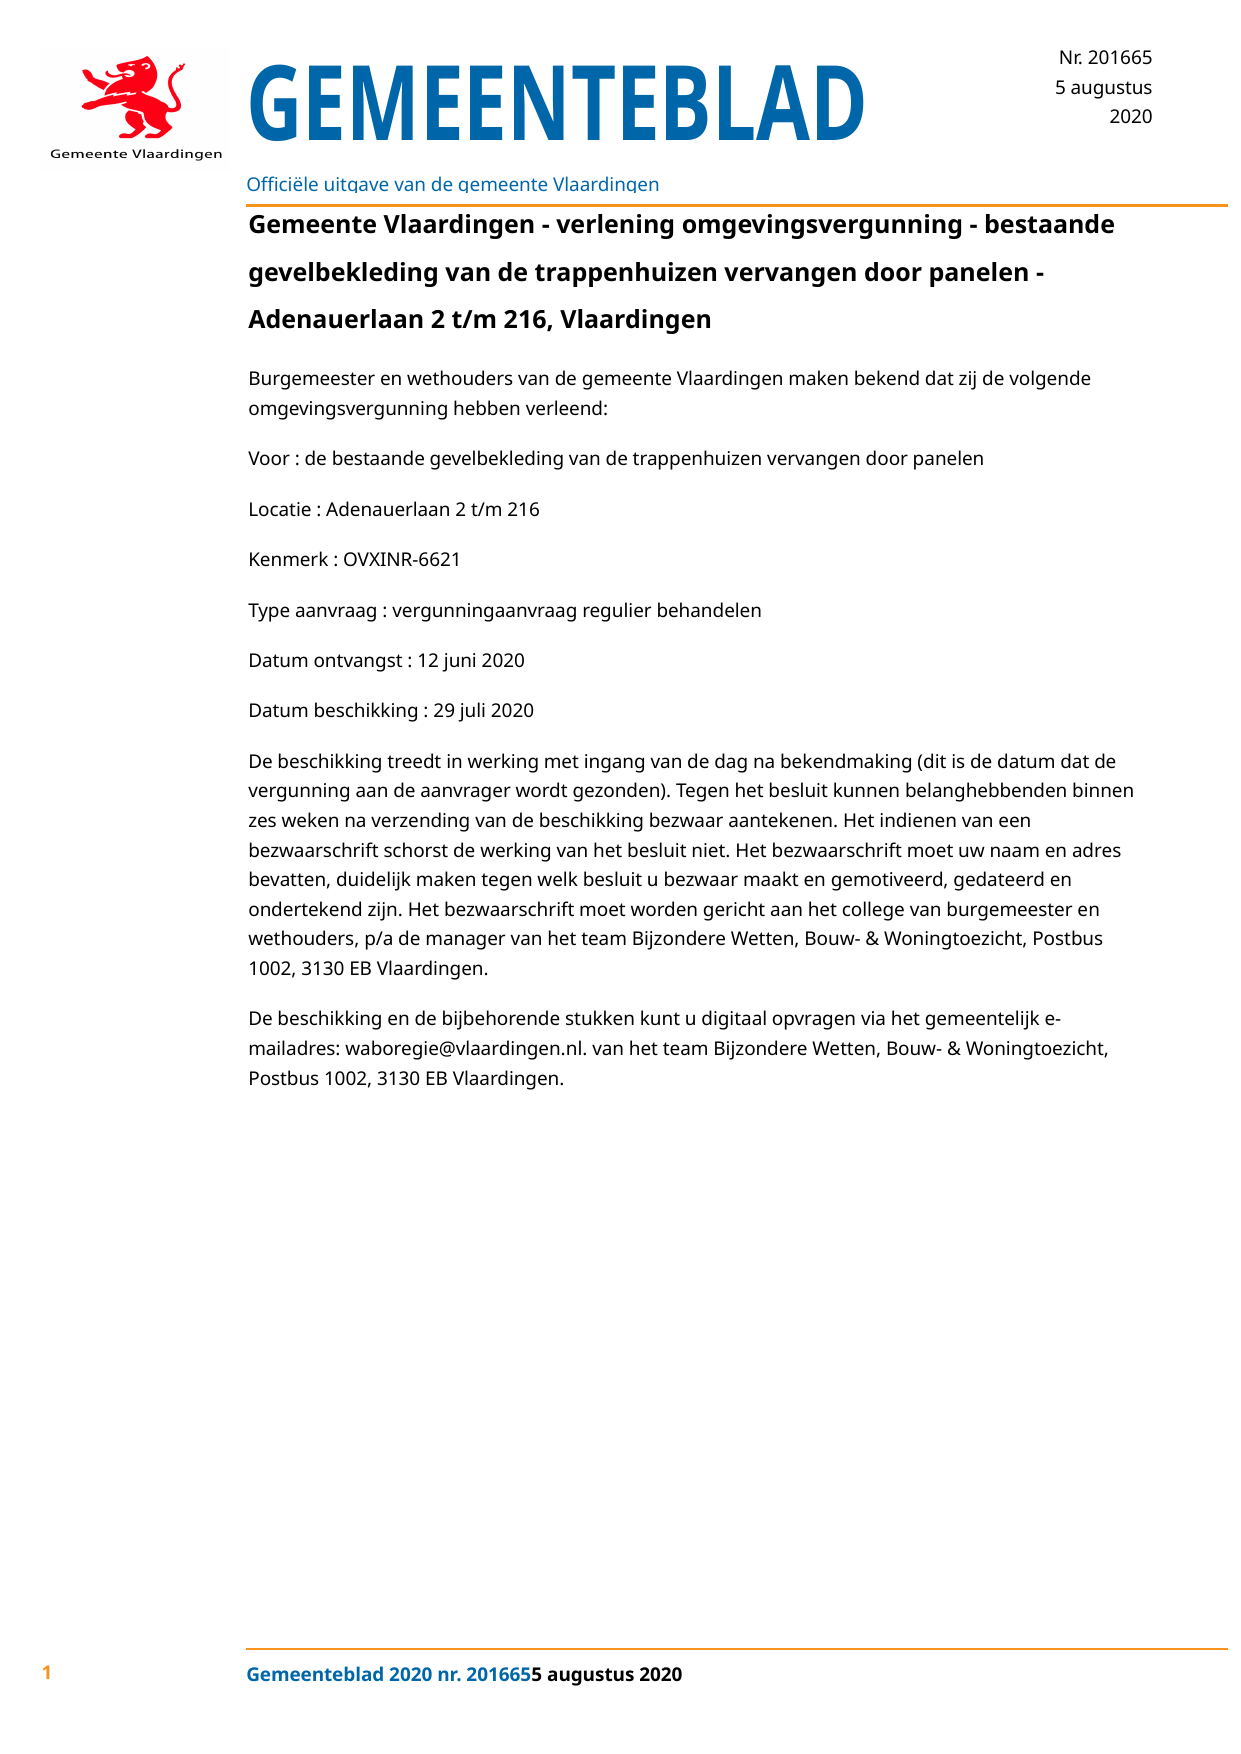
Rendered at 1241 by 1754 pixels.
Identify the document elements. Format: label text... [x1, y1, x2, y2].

text Voor : de bestaande gevelbekleding van de trappenhuizen vervangen door panelen [248, 446, 1152, 471]
text De beschikking en de bijbehorende stukken kunt u digitaal opvragen via het gemeentelijk e-mailadres: waboregie@vlaardingen.nl. van het team Bijzondere Wetten, Bouw- & Woningtoezicht, Postbus 1002, 3130 EB Vlaardingen. [248, 1006, 1152, 1090]
picture [41, 47, 231, 172]
text Kenmerk : OVXINR-6621 [248, 546, 1152, 572]
text De beschikking treedt in werking met ingang van de dag na bekendmaking (dit is de datum dat de vergunning aan de aanvrager wordt gezonden). Tegen het besluit kunnen belanghebbenden binnen zes weken na verzending van de beschikking bezwaar aantekenen. Het indienen van een bezwaarschrift schorst de werking van het besluit niet. Het bezwaarschrift moet uw naam en adres bevatten, duidelijk maken tegen welk besluit u bezwaar maakt en gemotiveerd, gedateerd en ondertekend zijn. Het bezwaarschrift moet worden gericht aan het college van burgemeester en wethouders, p/a de manager van het team Bijzondere Wetten, Bouw- & Woningtoezicht, Postbus 1002, 3130 EB Vlaardingen. [248, 748, 1152, 981]
text Burgemeester en wethouders van de gemeente Vlaardingen maken bekend dat zij de volgende omgevingsvergunning hebben verleend: [248, 366, 1152, 421]
text Gemeente Vlaardingen - verlening omgevingsvergunning - bestaande gevelbekleding van de trappenhuizen vervangen door panelen - Adenauerlaan 2 t/m 216, Vlaardingen [248, 207, 1152, 336]
text Datum beschikking : 29 juli 2020 [248, 698, 1152, 723]
text Datum ontvangst : 12 juni 2020 [248, 647, 1152, 673]
text Locatie : Adenauerlaan 2 t/m 216 [248, 496, 1152, 522]
text Type aanvraag : vergunningaanvraag regulier behandelen [248, 597, 1152, 622]
